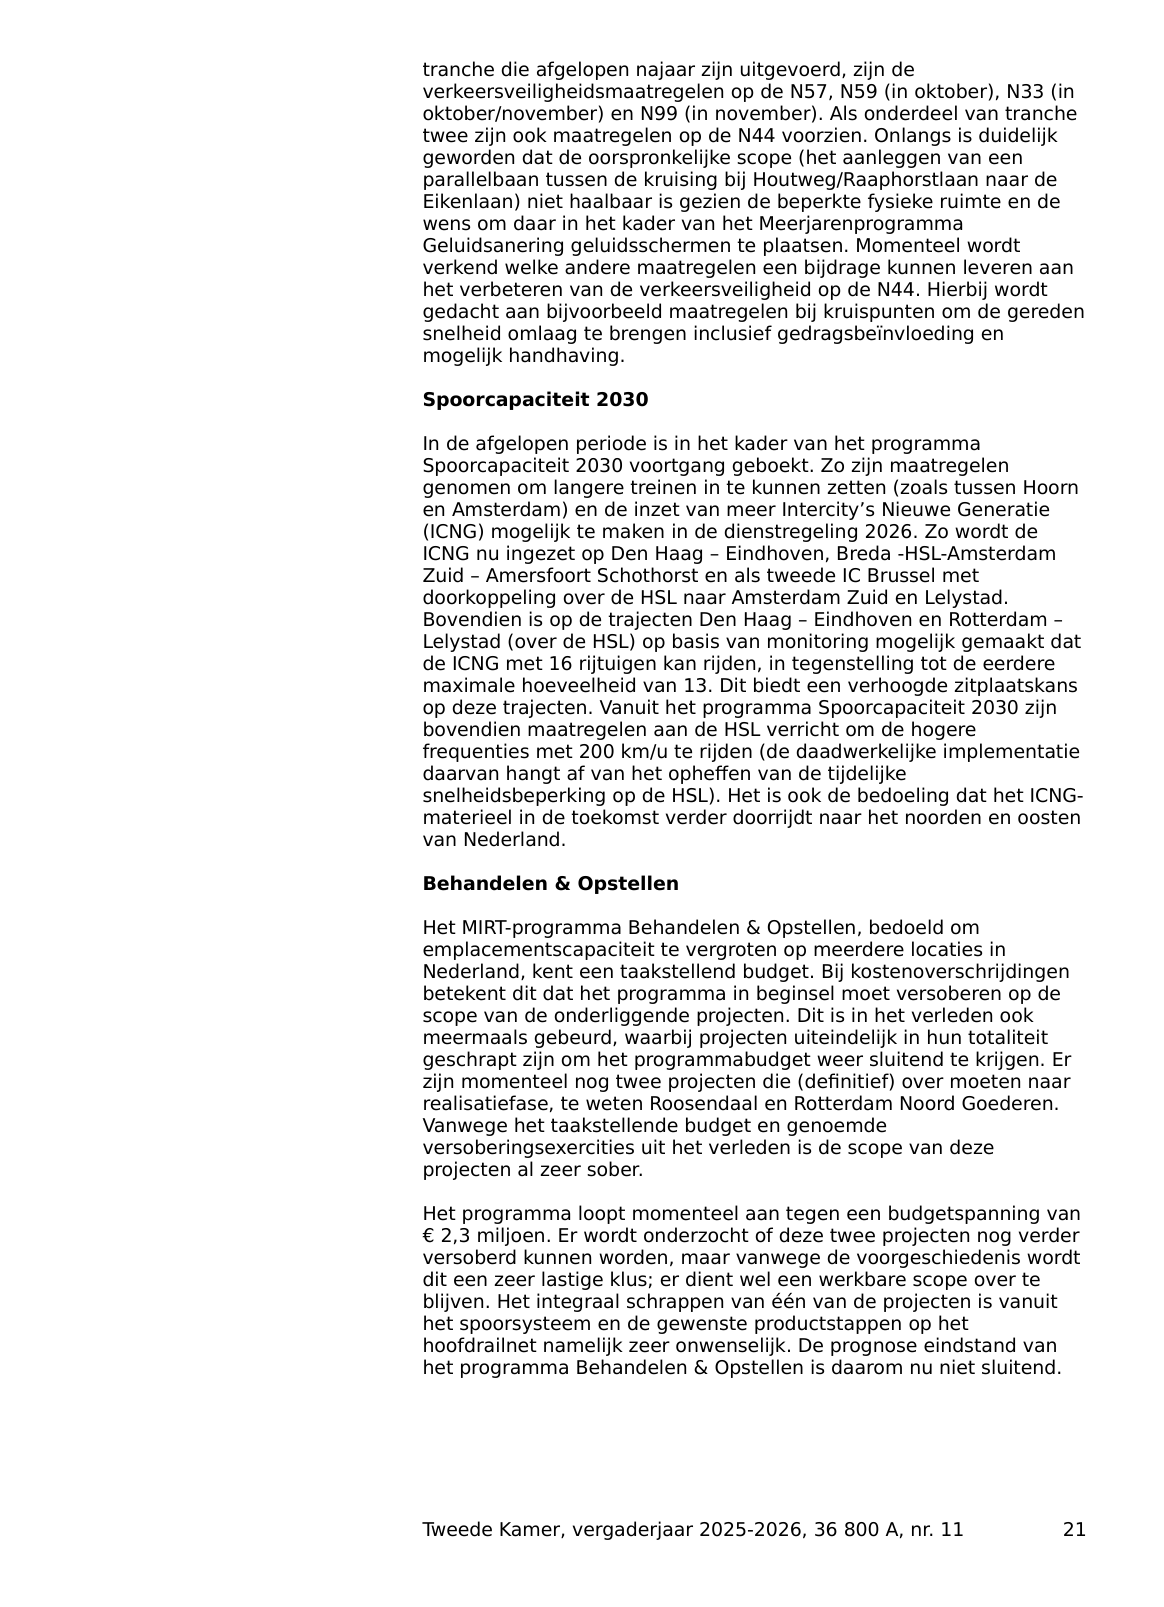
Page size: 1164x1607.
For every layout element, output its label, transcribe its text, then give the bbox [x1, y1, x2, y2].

text Het programma loopt momenteel aan tegen een budgetspanning van € 2,3 miljoen. Er wordt onderzocht of deze twee projecten nog verder versoberd kunnen worden, maar vanwege de voorgeschiedenis wordt dit een zeer lastige klus; er dient wel een werkbare scope over te blijven. Het integraal schrappen van één van de projecten is vanuit het spoorsysteem en de gewenste productstappen op het hoofdrailnet namelijk zeer onwenselijk. De prognose eindstand van het programma Behandelen & Opstellen is daarom nu niet sluitend. [422, 1203, 1087, 1379]
subtitle Spoorcapaciteit 2030 [422, 389, 1087, 411]
text tranche die afgelopen najaar zijn uitgevoerd, zijn de verkeersveiligheidsmaatregelen op de N57, N59 (in oktober), N33 (in oktober/november) en N99 (in november). Als onderdeel van tranche twee zijn ook maatregelen op de N44 voorzien. Onlangs is duidelijk geworden dat de oorspronkelijke scope (het aanleggen van een parallelbaan tussen de kruising bij Houtweg/Raaphorstlaan naar de Eikenlaan) niet haalbaar is gezien de beperkte fysieke ruimte en de wens om daar in het kader van het Meerjarenprogramma Geluidsanering geluidsschermen te plaatsen. Momenteel wordt verkend welke andere maatregelen een bijdrage kunnen leveren aan het verbeteren van de verkeersveiligheid op de N44. Hierbij wordt gedacht aan bijvoorbeeld maatregelen bij kruispunten om de gereden snelheid omlaag te brengen inclusief gedragsbeïnvloeding en mogelijk handhaving. [422, 59, 1087, 367]
subtitle Behandelen & Opstellen [422, 873, 1087, 895]
text Het MIRT-programma Behandelen & Opstellen, bedoeld om emplacementscapaciteit te vergroten op meerdere locaties in Nederland, kent een taakstellend budget. Bij kostenoverschrijdingen betekent dit dat het programma in beginsel moet versoberen op de scope van de onderliggende projecten. Dit is in het verleden ook meermaals gebeurd, waarbij projecten uiteindelijk in hun totaliteit geschrapt zijn om het programmabudget weer sluitend te krijgen. Er zijn momenteel nog twee projecten die (definitief) over moeten naar realisatiefase, te weten Roosendaal en Rotterdam Noord Goederen. Vanwege het taakstellende budget en genoemde versoberingsexercities uit het verleden is de scope van deze projecten al zeer sober. [422, 917, 1087, 1181]
text In de afgelopen periode is in het kader van het programma Spoorcapaciteit 2030 voortgang geboekt. Zo zijn maatregelen genomen om langere treinen in te kunnen zetten (zoals tussen Hoorn en Amsterdam) en de inzet van meer Intercity’s Nieuwe Generatie (ICNG) mogelijk te maken in de dienstregeling 2026. Zo wordt de ICNG nu ingezet op Den Haag – Eindhoven, Breda -HSL-Amsterdam Zuid – Amersfoort Schothorst en als tweede IC Brussel met doorkoppeling over de HSL naar Amsterdam Zuid en Lelystad. Bovendien is op de trajecten Den Haag – Eindhoven en Rotterdam – Lelystad (over de HSL) op basis van monitoring mogelijk gemaakt dat de ICNG met 16 rijtuigen kan rijden, in tegenstelling tot de eerdere maximale hoeveelheid van 13. Dit biedt een verhoogde zitplaatskans op deze trajecten. Vanuit het programma Spoorcapaciteit 2030 zijn bovendien maatregelen aan de HSL verricht om de hogere frequenties met 200 km/u te rijden (de daadwerkelijke implementatie daarvan hangt af van het opheffen van de tijdelijke snelheidsbeperking op de HSL). Het is ook de bedoeling dat het ICNG-materieel in de toekomst verder doorrijdt naar het noorden en oosten van Nederland. [422, 433, 1087, 851]
